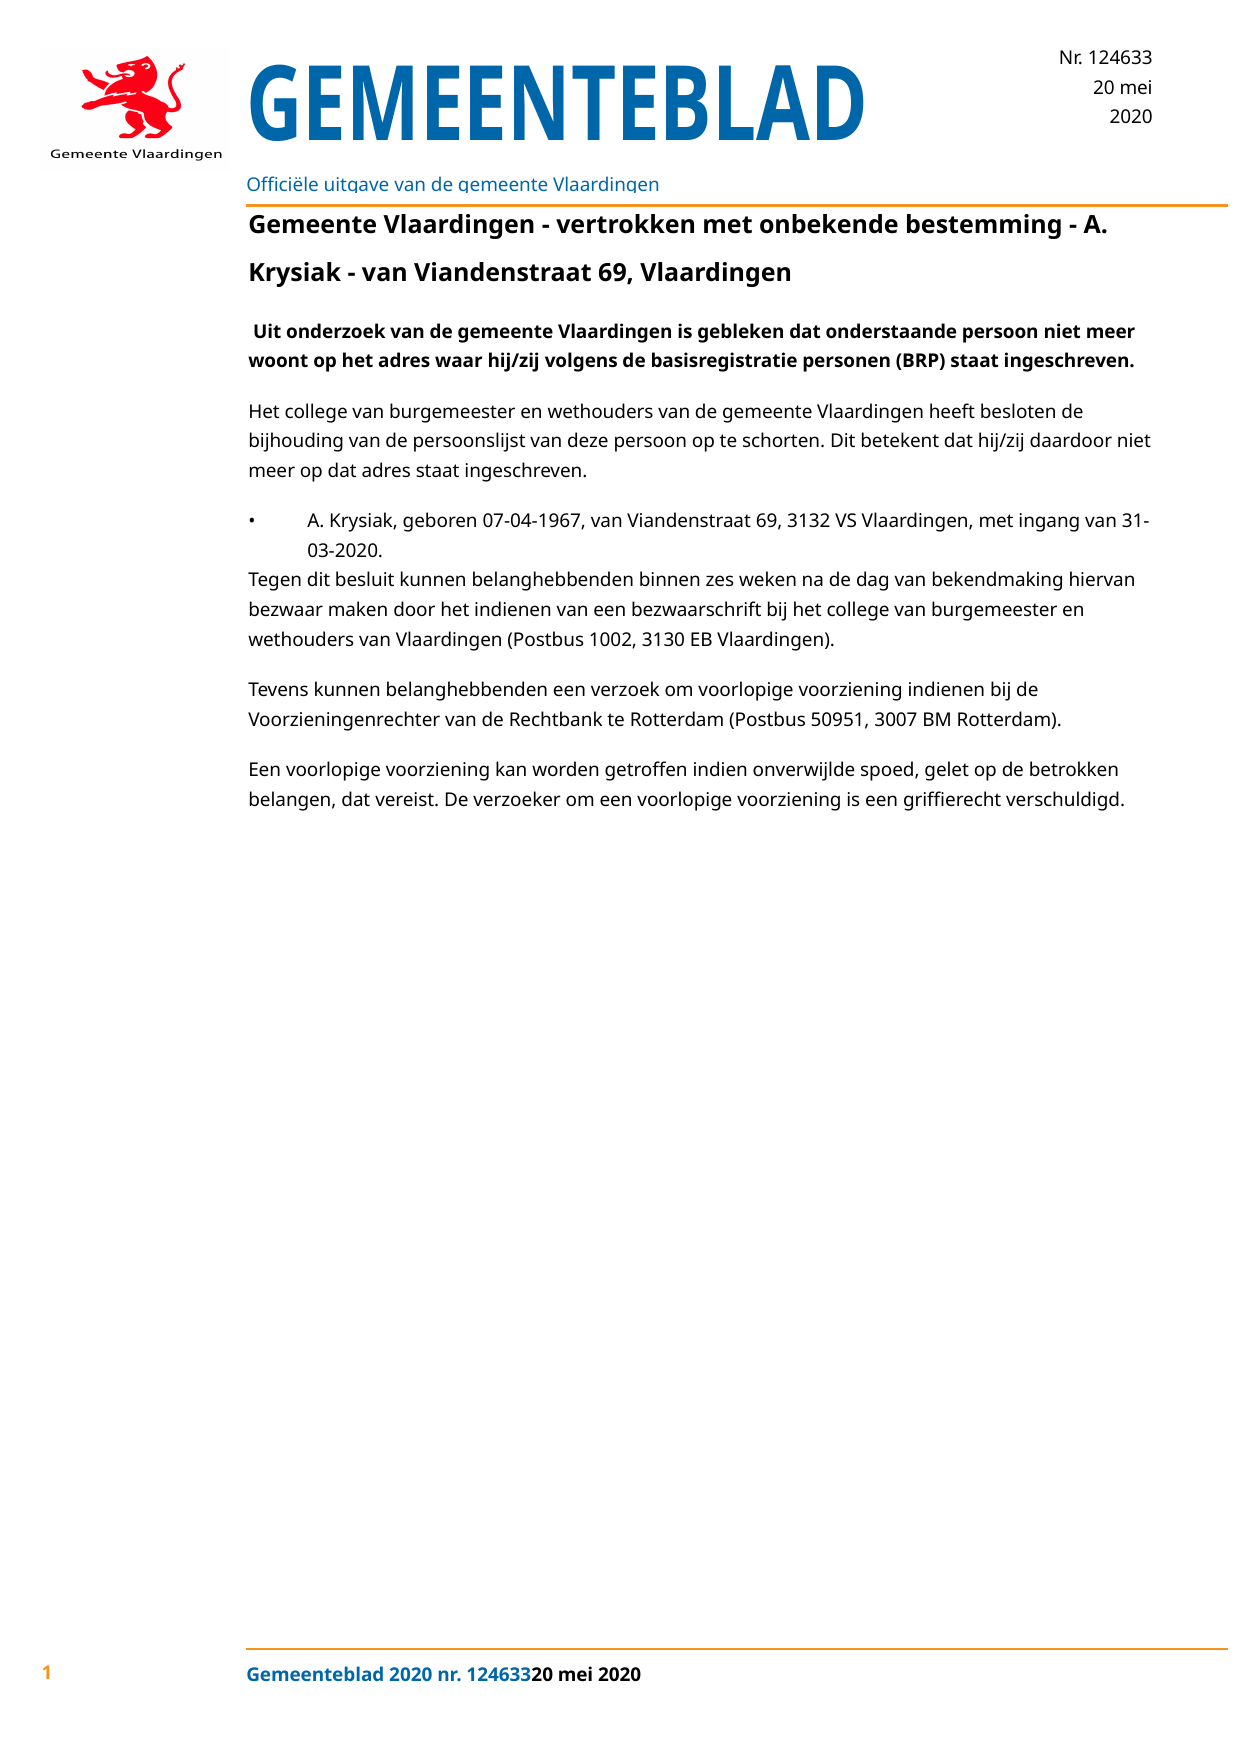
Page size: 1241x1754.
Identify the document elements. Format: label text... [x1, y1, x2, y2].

text Gemeente Vlaardingen - vertrokken met onbekende bestemming - A. Krysiak - van Viandenstraat 69, Vlaardingen [248, 207, 1152, 288]
text Het college van burgemeester en wethouders van de gemeente Vlaardingen heeft besloten de bijhouding van de persoonslijst van deze persoon op te schorten. Dit betekent dat hij/zij daardoor niet meer op dat adres staat ingeschreven. [248, 398, 1152, 483]
picture [41, 47, 231, 172]
text Een voorlopige voorziening kan worden getroffen indien onverwijlde spoed, gelet op de betrokken belangen, dat vereist. De verzoeker om een voorlopige voorziening is een griffierecht verschuldigd. [248, 756, 1152, 812]
list A. Krysiak, geboren 07-04-1967, van Viandenstraat 69, 3132 VS Vlaardingen, met ingang van 31-03-2020. [248, 507, 1152, 563]
text Tevens kunnen belanghebbenden een verzoek om voorlopige voorziening indienen bij de Voorzieningenrechter van de Rechtbank te Rotterdam (Postbus 50951, 3007 BM Rotterdam). [248, 676, 1152, 732]
text Uit onderzoek van de gemeente Vlaardingen is gebleken dat onderstaande persoon niet meer woont op het adres waar hij/zij volgens de basisregistratie personen (BRP) staat ingeschreven. [248, 318, 1152, 373]
text Tegen dit besluit kunnen belanghebbenden binnen zes weken na de dag van bekendmaking hiervan bezwaar maken door het indienen van een bezwaarschrift bij het college van burgemeester en wethouders van Vlaardingen (Postbus 1002, 3130 EB Vlaardingen). [248, 567, 1152, 652]
